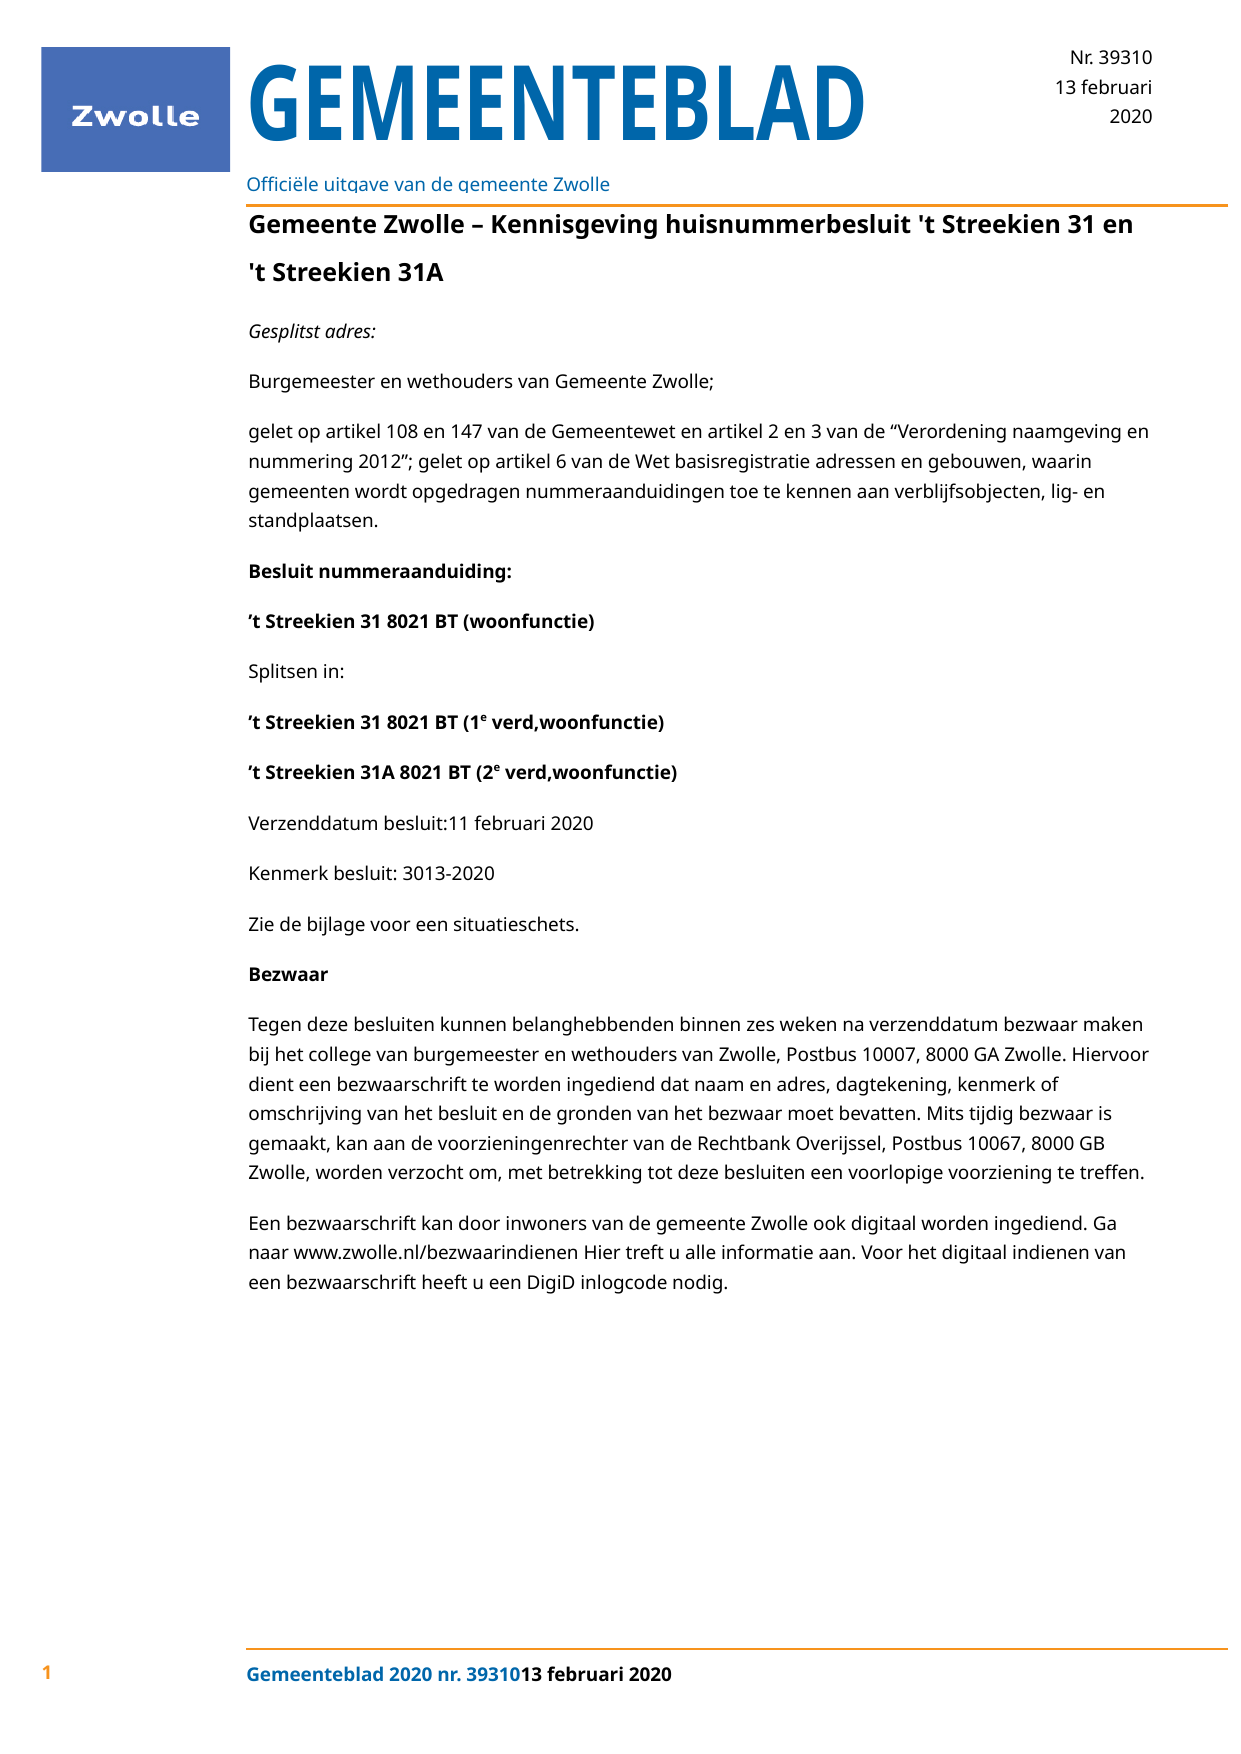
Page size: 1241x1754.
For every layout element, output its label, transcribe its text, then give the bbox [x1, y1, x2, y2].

text gelet op artikel 108 en 147 van de Gemeentewet en artikel 2 en 3 van de “Verordening naamgeving en nummering 2012”; gelet op artikel 6 van de Wet basisregistratie adressen en gebouwen, waarin gemeenten wordt opgedragen nummeraanduidingen toe te kennen aan verblijfsobjecten, lig- en standplaatsen. [248, 419, 1152, 533]
text Bezwaar [248, 961, 1152, 987]
text Splitsen in: [248, 659, 1152, 684]
text Besluit nummeraanduiding: [248, 558, 1152, 584]
text Kenmerk besluit: 3013-2020 [248, 860, 1152, 886]
text Een bezwaarschrift kan door inwoners van de gemeente Zwolle ook digitaal worden ingediend. Ga naar www.zwolle.nl/bezwaarindienen Hier treft u alle informatie aan. Voor het digitaal indienen van een bezwaarschrift heeft u een DigiD inlogcode nodig. [248, 1210, 1152, 1295]
text Gemeente Zwolle – Kennisgeving huisnummerbesluit 't Streekien 31 en 't Streekien 31A [248, 207, 1152, 288]
text Tegen deze besluiten kunnen belanghebbenden binnen zes weken na verzenddatum bezwaar maken bij het college van burgemeester en wethouders van Zwolle, Postbus 10007, 8000 GA Zwolle. Hiervoor dient een bezwaarschrift te worden ingediend dat naam en adres, dagtekening, kenmerk of omschrijving van het besluit en de gronden van het bezwaar moet bevatten. Mits tijdig bezwaar is gemaakt, kan aan de voorzieningenrechter van de Rechtbank Overijssel, Postbus 10067, 8000 GB Zwolle, worden verzocht om, met betrekking tot deze besluiten een voorlopige voorziening te treffen. [248, 1012, 1152, 1185]
text ’t Streekien 31 8021 BT (woonfunctie) [248, 608, 1152, 634]
picture [41, 47, 231, 172]
text Verzenddatum besluit:11 februari 2020 [248, 810, 1152, 836]
text ’t Streekien 31 8021 BT (1e verd,woonfunctie) [248, 709, 1152, 735]
text ’t Streekien 31A 8021 BT (2e verd,woonfunctie) [248, 759, 1152, 785]
text Burgemeester en wethouders van Gemeente Zwolle; [248, 368, 1152, 394]
text Zie de bijlage voor een situatieschets. [248, 911, 1152, 937]
text Gesplitst adres: [248, 318, 1152, 344]
